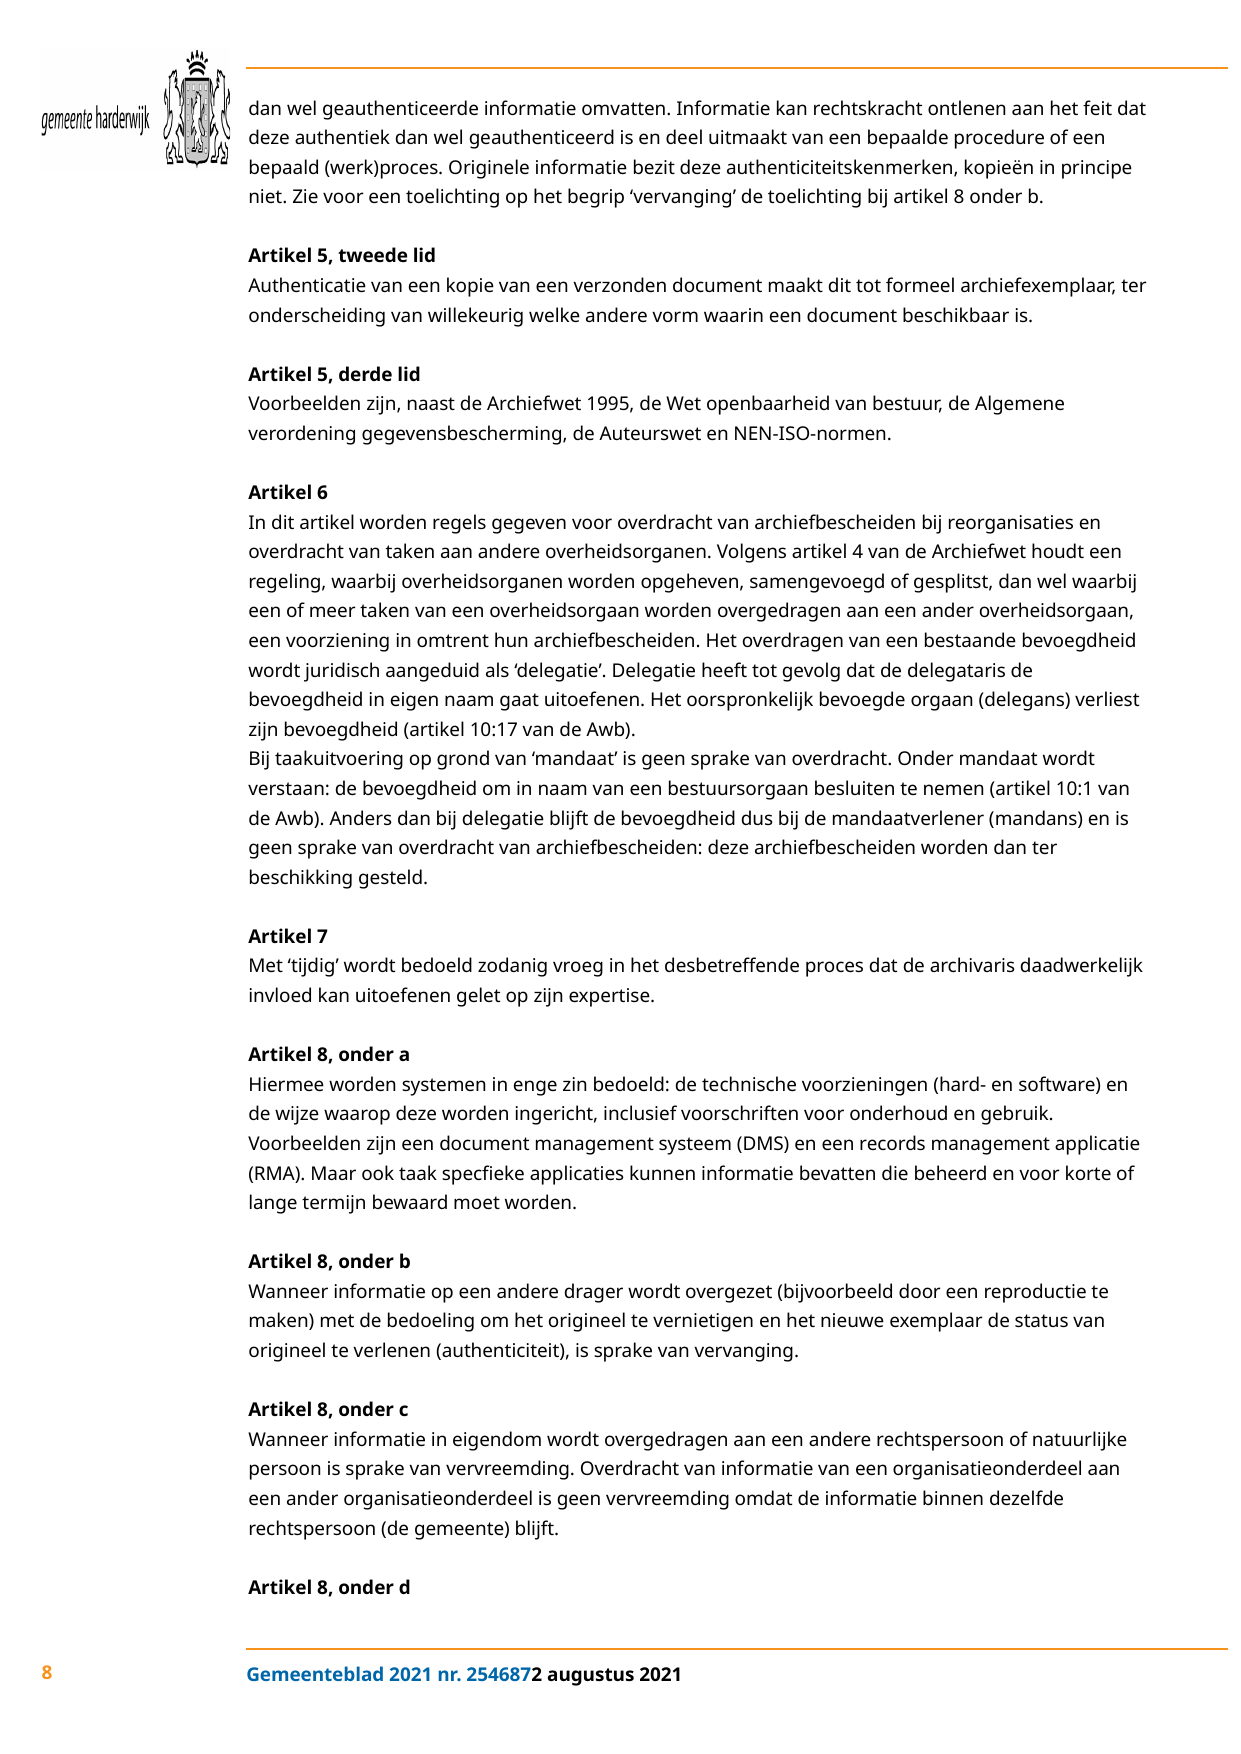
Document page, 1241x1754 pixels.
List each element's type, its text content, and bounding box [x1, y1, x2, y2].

text Wanneer informatie op een andere drager wordt overgezet (bijvoorbeeld door een reproductie te maken) met de bedoeling om het origineel te vernietigen en het nieuwe exemplaar de status van origineel te verlenen (authenticiteit), is sprake van vervanging. [248, 1278, 1152, 1363]
text Artikel 7 [248, 923, 1152, 949]
text Artikel 8, onder a [248, 1041, 1152, 1067]
text dan wel geauthenticeerde informatie omvatten. Informatie kan rechtskracht ontlenen aan het feit dat deze authentiek dan wel geauthenticeerd is en deel uitmaakt van een bepaalde procedure of een bepaald (werk)proces. Originele informatie bezit deze authenticiteitskenmerken, kopieën in principe niet. Zie voor een toelichting op het begrip ‘vervanging’ de toelichting bij artikel 8 onder b. [248, 95, 1152, 209]
text Artikel 5, tweede lid [248, 243, 1152, 268]
text Authenticatie van een kopie van een verzonden document maakt dit tot formeel archiefexemplaar, ter onderscheiding van willekeurig welke andere vorm waarin een document beschikbaar is. [248, 272, 1152, 328]
text Hiermee worden systemen in enge zin bedoeld: de technische voorzieningen (hard- en software) en de wijze waarop deze worden ingericht, inclusief voorschriften voor onderhoud en gebruik. Voorbeelden zijn een document management systeem (DMS) en een records management applicatie (RMA). Maar ook taak specfieke applicaties kunnen informatie bevatten die beheerd en voor korte of lange termijn bewaard moet worden. [248, 1071, 1152, 1215]
text Wanneer informatie in eigendom wordt overgedragen aan een andere rechtspersoon of natuurlijke persoon is sprake van vervreemding. Overdracht van informatie van een organisatieonderdeel aan een ander organisatieonderdeel is geen vervreemding omdat de informatie binnen dezelfde rechtspersoon (de gemeente) blijft. [248, 1426, 1152, 1541]
text In dit artikel worden regels gegeven voor overdracht van archiefbescheiden bij reorganisaties en overdracht van taken aan andere overheidsorganen. Volgens artikel 4 van de Archiefwet houdt een regeling, waarbij overheidsorganen worden opgeheven, samengevoegd of gesplitst, dan wel waarbij een of meer taken van een overheidsorgaan worden overgedragen aan een ander overheidsorgaan, een voorziening in omtrent hun archiefbescheiden. Het overdragen van een bestaande bevoegdheid wordt juridisch aangeduid als ‘delegatie’. Delegatie heeft tot gevolg dat de delegataris de bevoegdheid in eigen naam gaat uitoefenen. Het oorspronkelijk bevoegde orgaan (delegans) verliest zijn bevoegdheid (artikel 10:17 van de Awb). [248, 509, 1152, 742]
text Met ‘tijdig’ wordt bedoeld zodanig vroeg in het desbetreffende proces dat de archivaris daadwerkelijk invloed kan uitoefenen gelet op zijn expertise. [248, 953, 1152, 1008]
text Artikel 8, onder b [248, 1248, 1152, 1274]
text Bij taakuitvoering op grond van ‘mandaat’ is geen sprake van overdracht. Onder mandaat wordt verstaan: de bevoegdheid om in naam van een bestuursorgaan besluiten te nemen (artikel 10:1 van de Awb). Anders dan bij delegatie blijft de bevoegdheid dus bij de mandaatverlener (mandans) en is geen sprake van overdracht van archiefbescheiden: deze archiefbescheiden worden dan ter beschikking gesteld. [248, 746, 1152, 890]
text Artikel 6 [248, 479, 1152, 505]
text Artikel 5, derde lid [248, 361, 1152, 387]
text Artikel 8, onder c [248, 1396, 1152, 1422]
picture [41, 47, 231, 172]
text Artikel 8, onder d [248, 1574, 1152, 1600]
text Voorbeelden zijn, naast de Archiefwet 1995, de Wet openbaarheid van bestuur, de Algemene verordening gegevensbescherming, de Auteurswet en NEN-ISO-normen. [248, 391, 1152, 446]
